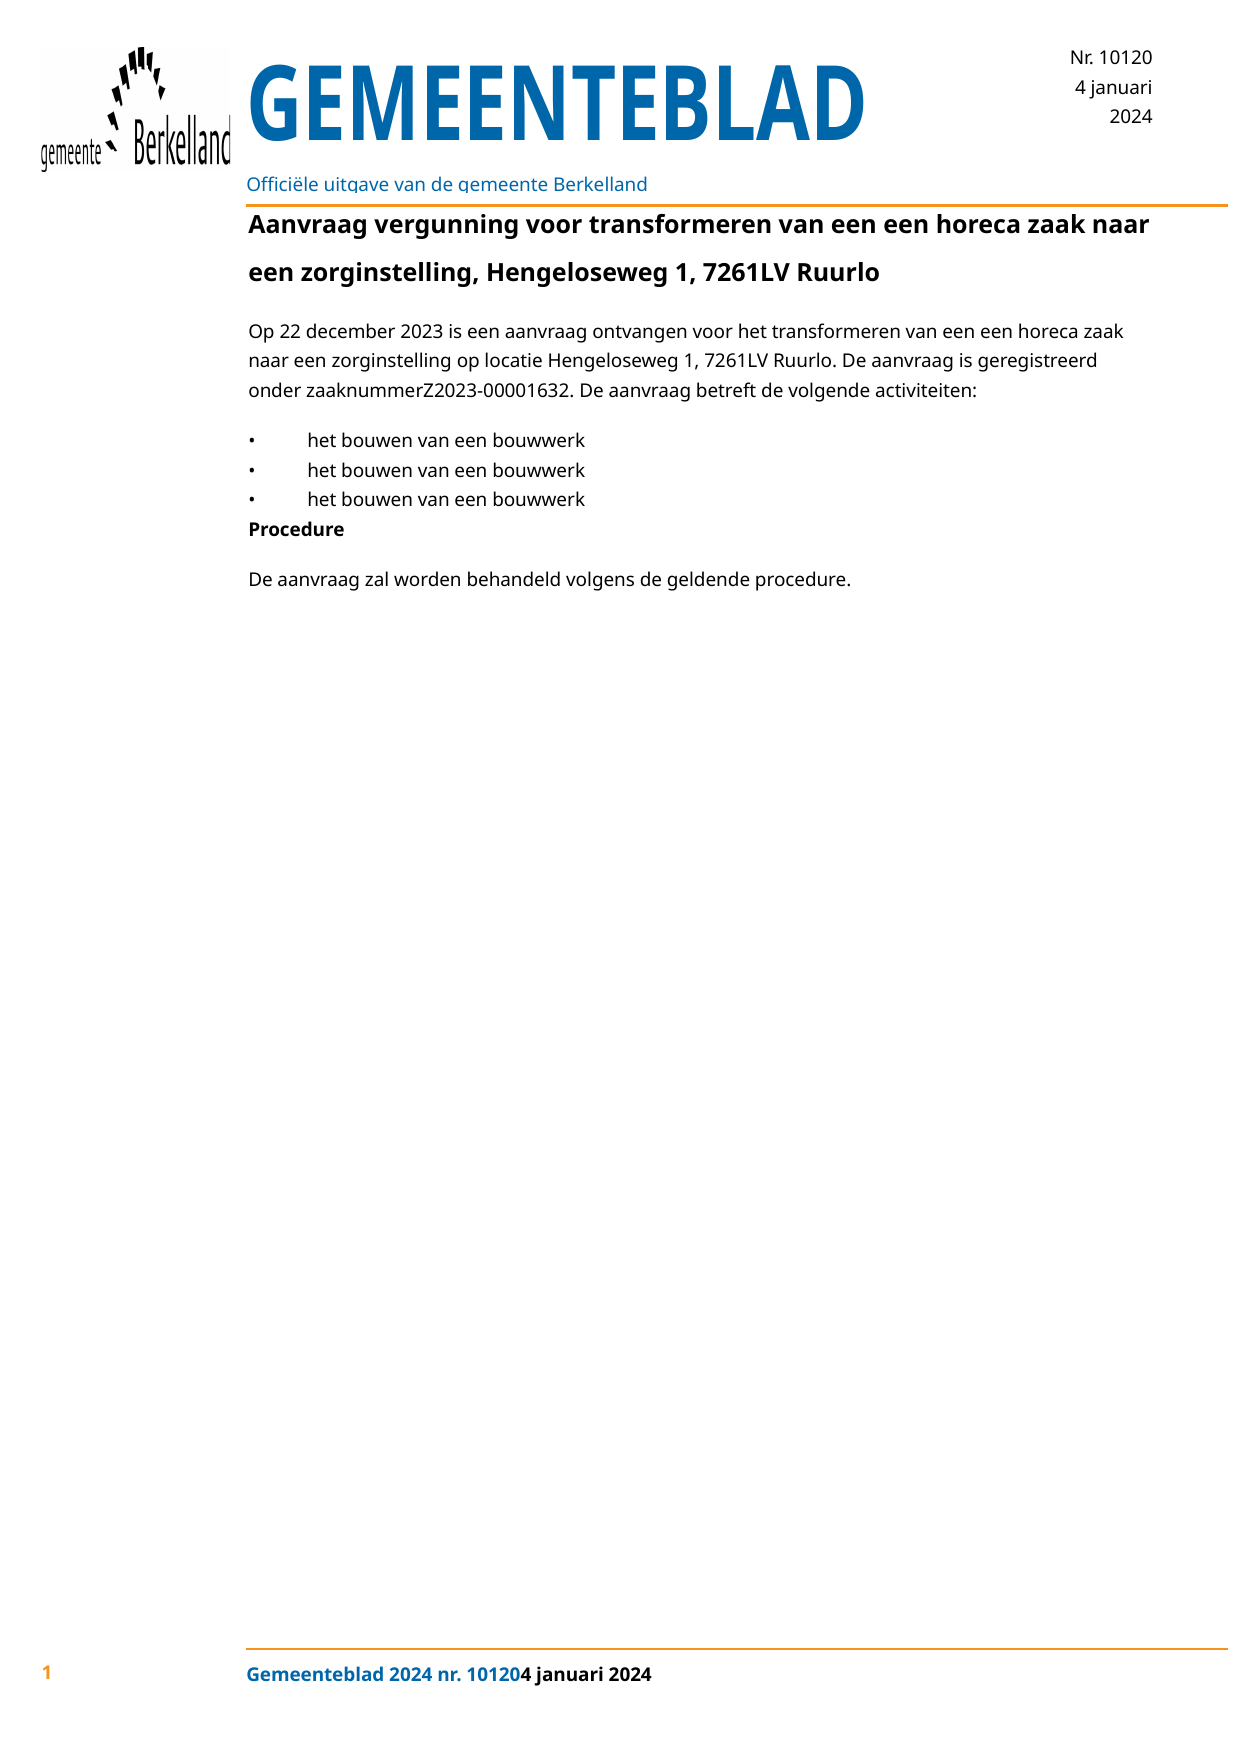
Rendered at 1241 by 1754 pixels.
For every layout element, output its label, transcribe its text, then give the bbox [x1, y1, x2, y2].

list het bouwen van een bouwwerk [248, 457, 1152, 483]
text Procedure [248, 516, 1152, 542]
list het bouwen van een bouwwerk [248, 427, 1152, 453]
text Aanvraag vergunning voor transformeren van een een horeca zaak naar een zorginstelling, Hengeloseweg 1, 7261LV Ruurlo [248, 207, 1152, 288]
picture [41, 47, 231, 172]
text De aanvraag zal worden behandeld volgens de geldende procedure. [248, 567, 1152, 592]
text Op 22 december 2023 is een aanvraag ontvangen voor het transformeren van een een horeca zaak naar een zorginstelling op locatie Hengeloseweg 1, 7261LV Ruurlo. De aanvraag is geregistreerd onder zaaknummerZ2023-00001632. De aanvraag betreft de volgende activiteiten: [248, 318, 1152, 403]
list het bouwen van een bouwwerk [248, 487, 1152, 512]
